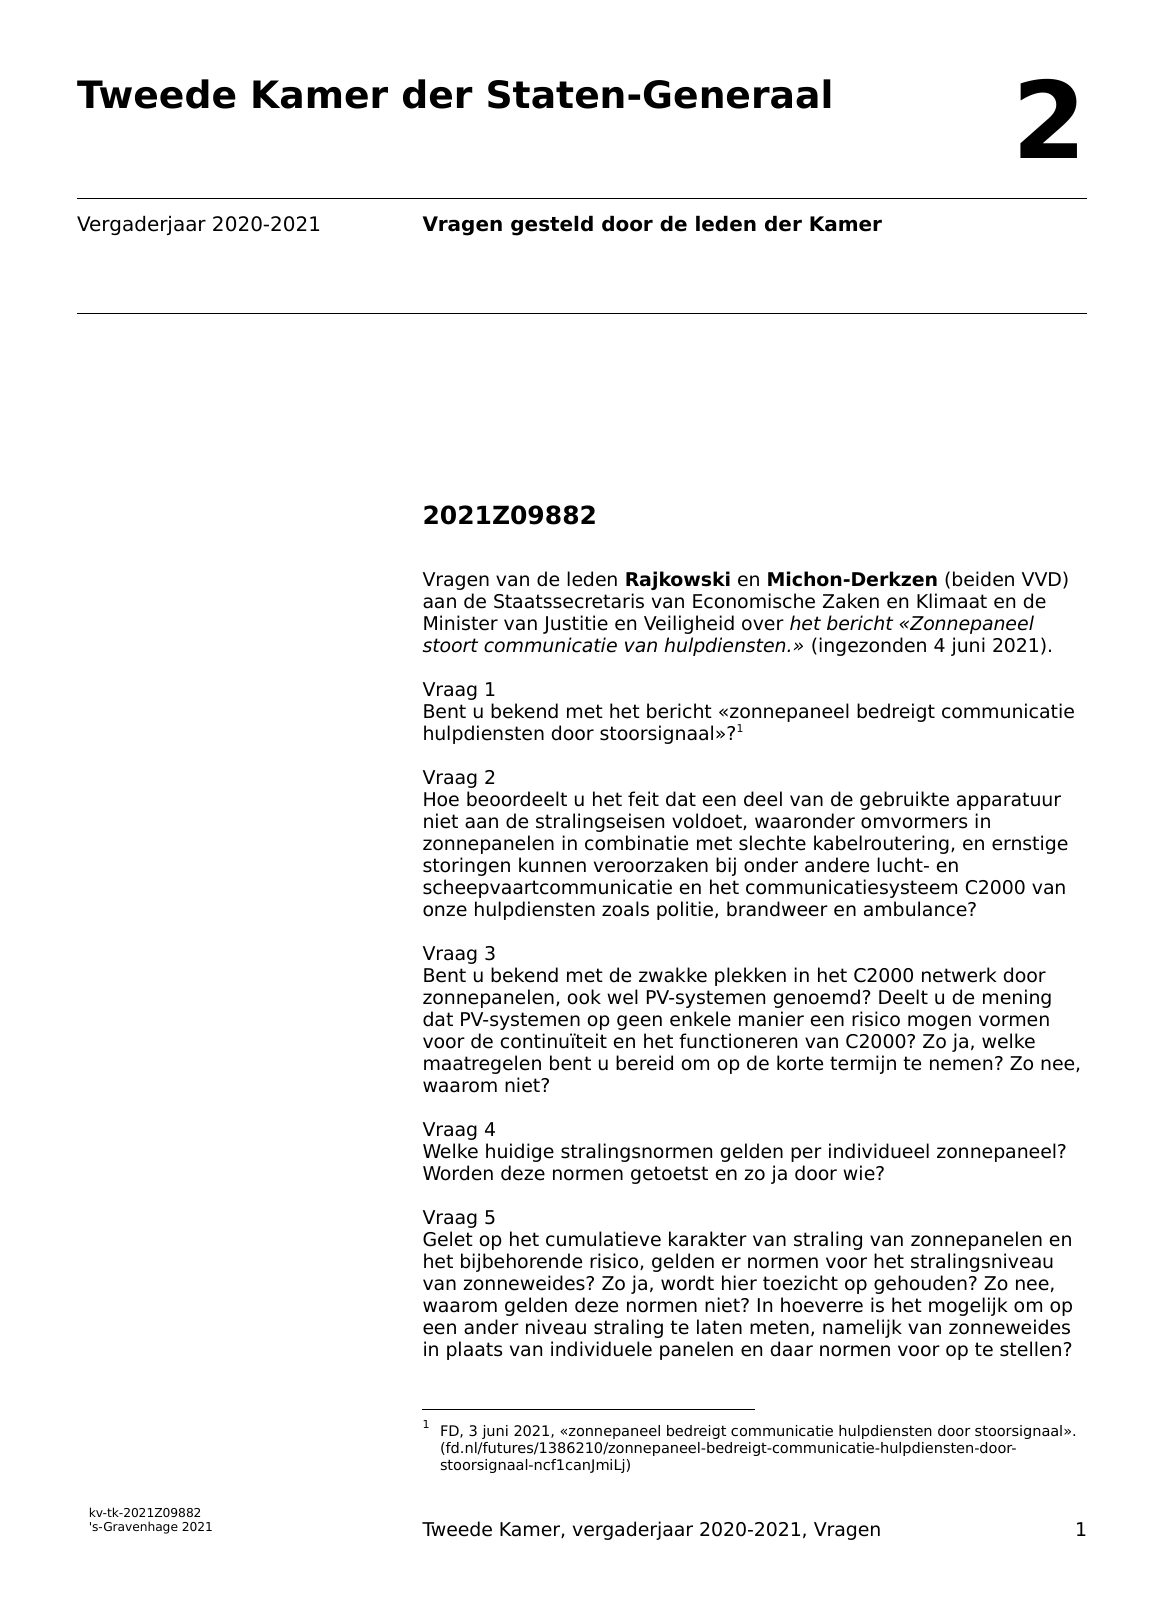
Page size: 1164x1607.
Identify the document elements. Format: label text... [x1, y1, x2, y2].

text FD, 3 juni 2021, «zonnepaneel bedreigt communicatie hulpdiensten door stoorsignaal». (fd.nl/futures/1386210/zonnepaneel-bedreigt-communicatie-hulpdiensten-door-stoorsignaal-ncf1canJmiLj) [422, 1418, 1087, 1474]
text Vraag 2 [422, 767, 1087, 789]
text Vraag 5 [422, 1207, 1087, 1229]
text Vraag 4 [422, 1119, 1087, 1141]
text Vraag 1 [422, 679, 1087, 701]
text Gelet op het cumulatieve karakter van straling van zonnepanelen en het bijbehorende risico, gelden er normen voor het stralingsniveau van zonneweides? Zo ja, wordt hier toezicht op gehouden? Zo nee, waarom gelden deze normen niet? In hoeverre is het mogelijk om op een ander niveau straling te laten meten, namelijk van zonneweides in plaats van individuele panelen en daar normen voor op te stellen? [422, 1229, 1087, 1361]
table_header Tweede Kamer der Staten-Generaal [77, 59, 886, 198]
text 's-Gravenhage 2021 [88, 1520, 323, 1534]
text Vraag 3 [422, 943, 1087, 965]
table_cell Vergaderjaar 2020-2021 [77, 199, 422, 313]
text Hoe beoordeelt u het feit dat een deel van de gebruikte apparatuur niet aan de stralingseisen voldoet, waaronder omvormers in zonnepanelen in combinatie met slechte kabelroutering, en ernstige storingen kunnen veroorzaken bij onder andere lucht- en scheepvaartcommunicatie en het communicatiesysteem C2000 van onze hulpdiensten zoals politie, brandweer en ambulance? [422, 789, 1087, 921]
text kv-tk-2021Z09882 [88, 1506, 323, 1520]
text Welke huidige stralingsnormen gelden per individueel zonnepaneel? Worden deze normen getoetst en zo ja door wie? [422, 1141, 1087, 1185]
text Bent u bekend met de zwakke plekken in het C2000 netwerk door zonnepanelen, ook wel PV-systemen genoemd? Deelt u de mening dat PV-systemen op geen enkele manier een risico mogen vormen voor de continuïteit en het functioneren van C2000? Zo ja, welke maatregelen bent u bereid om op de korte termijn te nemen? Zo nee, waarom niet? [422, 965, 1087, 1097]
text 2021Z09882 [422, 501, 1087, 531]
text Bent u bekend met het bericht «zonnepaneel bedreigt communicatie hulpdiensten door stoorsignaal»? [422, 701, 1087, 745]
text Vragen van de leden Rajkowski en Michon-Derkzen (beiden VVD) aan de Staatssecretaris van Economische Zaken en Klimaat en de Minister van Justitie en Veiligheid over het bericht «Zonnepaneel stoort communicatie van hulpdiensten.» (ingezonden 4 juni 2021). [422, 569, 1087, 657]
table_cell Vragen gesteld door de leden der Kamer [422, 199, 1087, 313]
table_header 2 [886, 59, 1087, 198]
